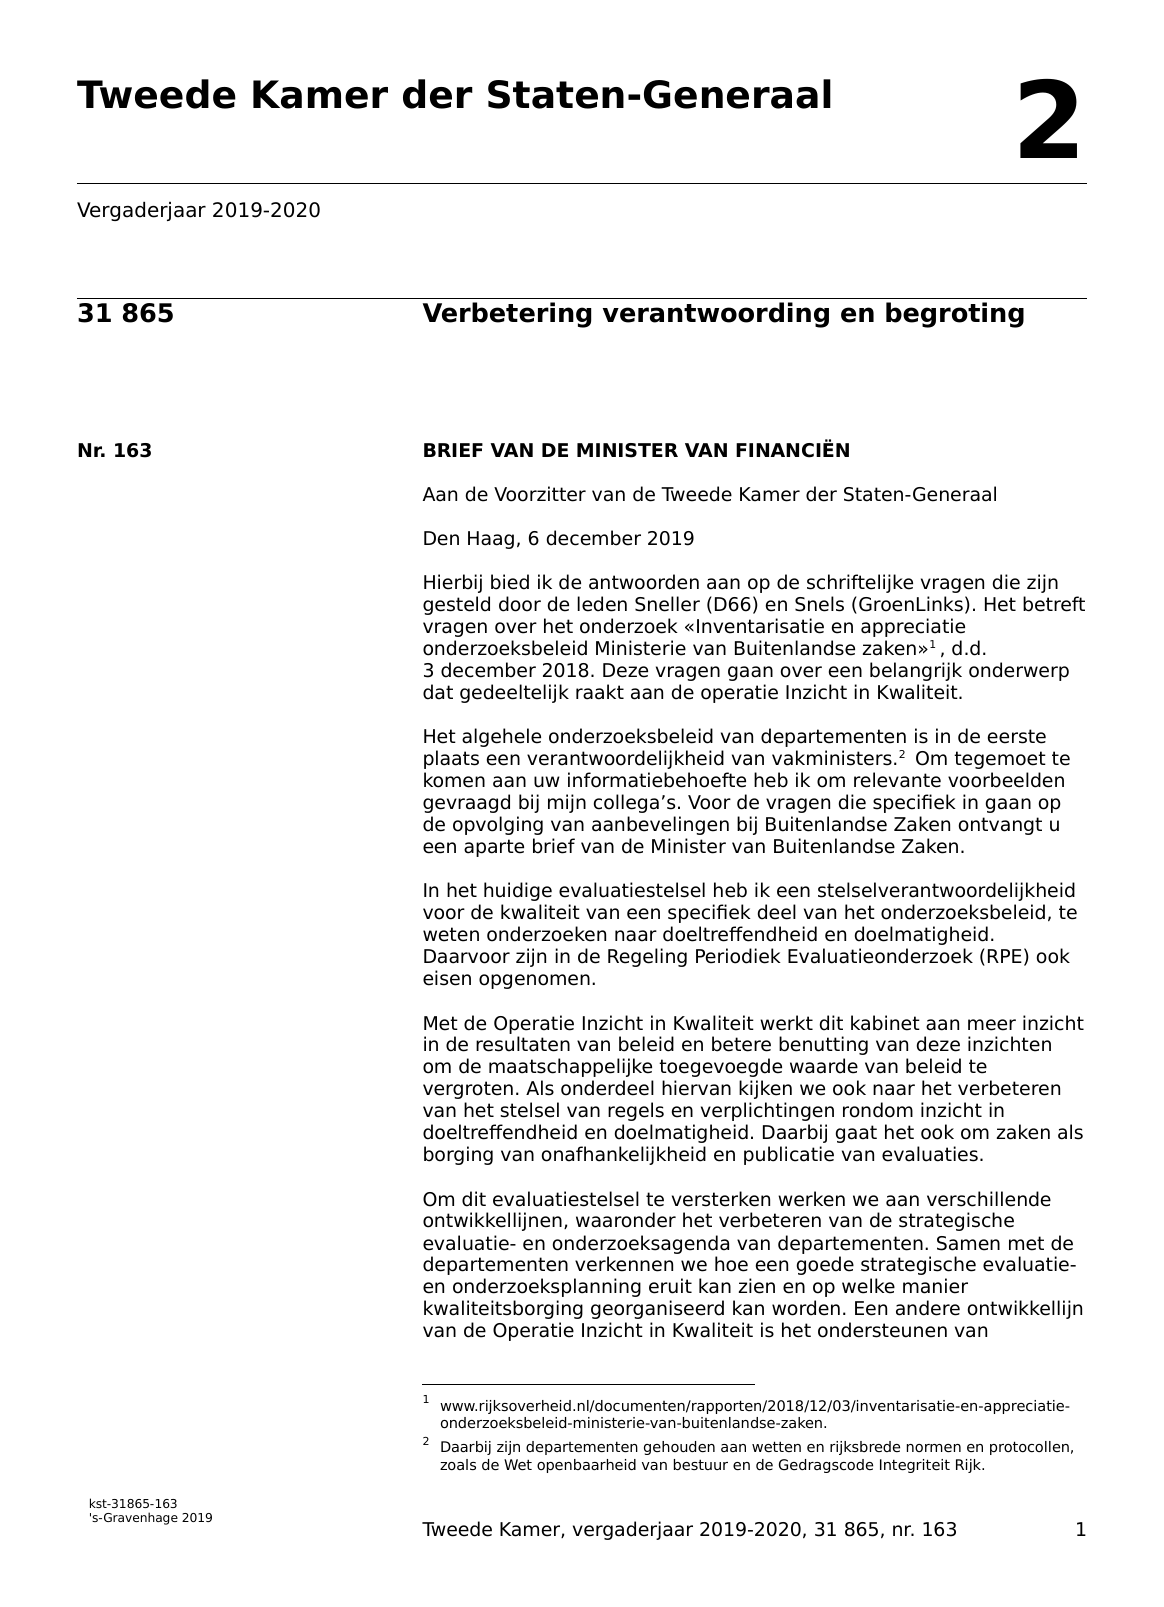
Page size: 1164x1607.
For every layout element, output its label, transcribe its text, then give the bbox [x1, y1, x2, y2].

subtitle Nr. 163 BRIEF VAN DE MINISTER VAN FINANCIËN [77, 440, 1087, 462]
table_header 2 [886, 59, 1087, 183]
text Het algehele onderzoeksbeleid van departementen is in de eerste plaats een verantwoordelijkheid van vakministers. Om tegemoet te komen aan uw informatiebehoefte heb ik om relevante voorbeelden gevraagd bij mijn collega’s. Voor de vragen die specifiek in gaan op de opvolging van aanbevelingen bij Buitenlandse Zaken ontvangt u een aparte brief van de Minister van Buitenlandse Zaken. [422, 726, 1087, 858]
text Hierbij bied ik de antwoorden aan op de schriftelijke vragen die zijn gesteld door de leden Sneller (D66) en Snels (GroenLinks). Het betreft vragen over het onderzoek «Inventarisatie en appreciatie onderzoeksbeleid Ministerie van Buitenlandse zaken», d.d. 3 december 2018. Deze vragen gaan over een belangrijk onderwerp dat gedeeltelijk raakt aan de operatie Inzicht in Kwaliteit. [422, 572, 1087, 704]
text Den Haag, 6 december 2019 [422, 528, 1087, 550]
text www.rijksoverheid.nl/documenten/rapporten/2018/12/03/inventarisatie-en-appreciatie-onderzoeksbeleid-ministerie-van-buitenlandse-zaken. [422, 1393, 1087, 1432]
table_header Tweede Kamer der Staten-Generaal [77, 59, 886, 183]
text In het huidige evaluatiestelsel heb ik een stelselverantwoordelijkheid voor de kwaliteit van een specifiek deel van het onderzoeksbeleid, te weten onderzoeken naar doeltreffendheid en doelmatigheid. Daarvoor zijn in de Regeling Periodiek Evaluatieonderzoek (RPE) ook eisen opgenomen. [422, 880, 1087, 990]
table_cell Vergaderjaar 2019-2020 [77, 184, 1087, 298]
text Aan de Voorzitter van de Tweede Kamer der Staten-Generaal [422, 484, 1087, 506]
text Om dit evaluatiestelsel te versterken werken we aan verschillende ontwikkellijnen, waaronder het verbeteren van de strategische evaluatie- en onderzoeksagenda van departementen. Samen met de departementen verkennen we hoe een goede strategische evaluatie- en onderzoeksplanning eruit kan zien en op welke manier kwaliteitsborging georganiseerd kan worden. Een andere ontwikkellijn van de Operatie Inzicht in Kwaliteit is het ondersteunen van [422, 1188, 1087, 1342]
text kst-31865-163 [88, 1497, 323, 1511]
text Met de Operatie Inzicht in Kwaliteit werkt dit kabinet aan meer inzicht in de resultaten van beleid en betere benutting van deze inzichten om de maatschappelijke toegevoegde waarde van beleid te vergroten. Als onderdeel hiervan kijken we ook naar het verbeteren van het stelsel van regels en verplichtingen rondom inzicht in doeltreffendheid en doelmatigheid. Daarbij gaat het ook om zaken als borging van onafhankelijkheid en publicatie van evaluaties. [422, 1012, 1087, 1166]
text Daarbij zijn departementen gehouden aan wetten en rijksbrede normen en protocollen, zoals de Wet openbaarheid van bestuur en de Gedragscode Integriteit Rijk. [422, 1435, 1087, 1474]
subtitle 31 865 Verbetering verantwoording en begroting [77, 299, 1087, 329]
text 's-Gravenhage 2019 [88, 1511, 323, 1525]
